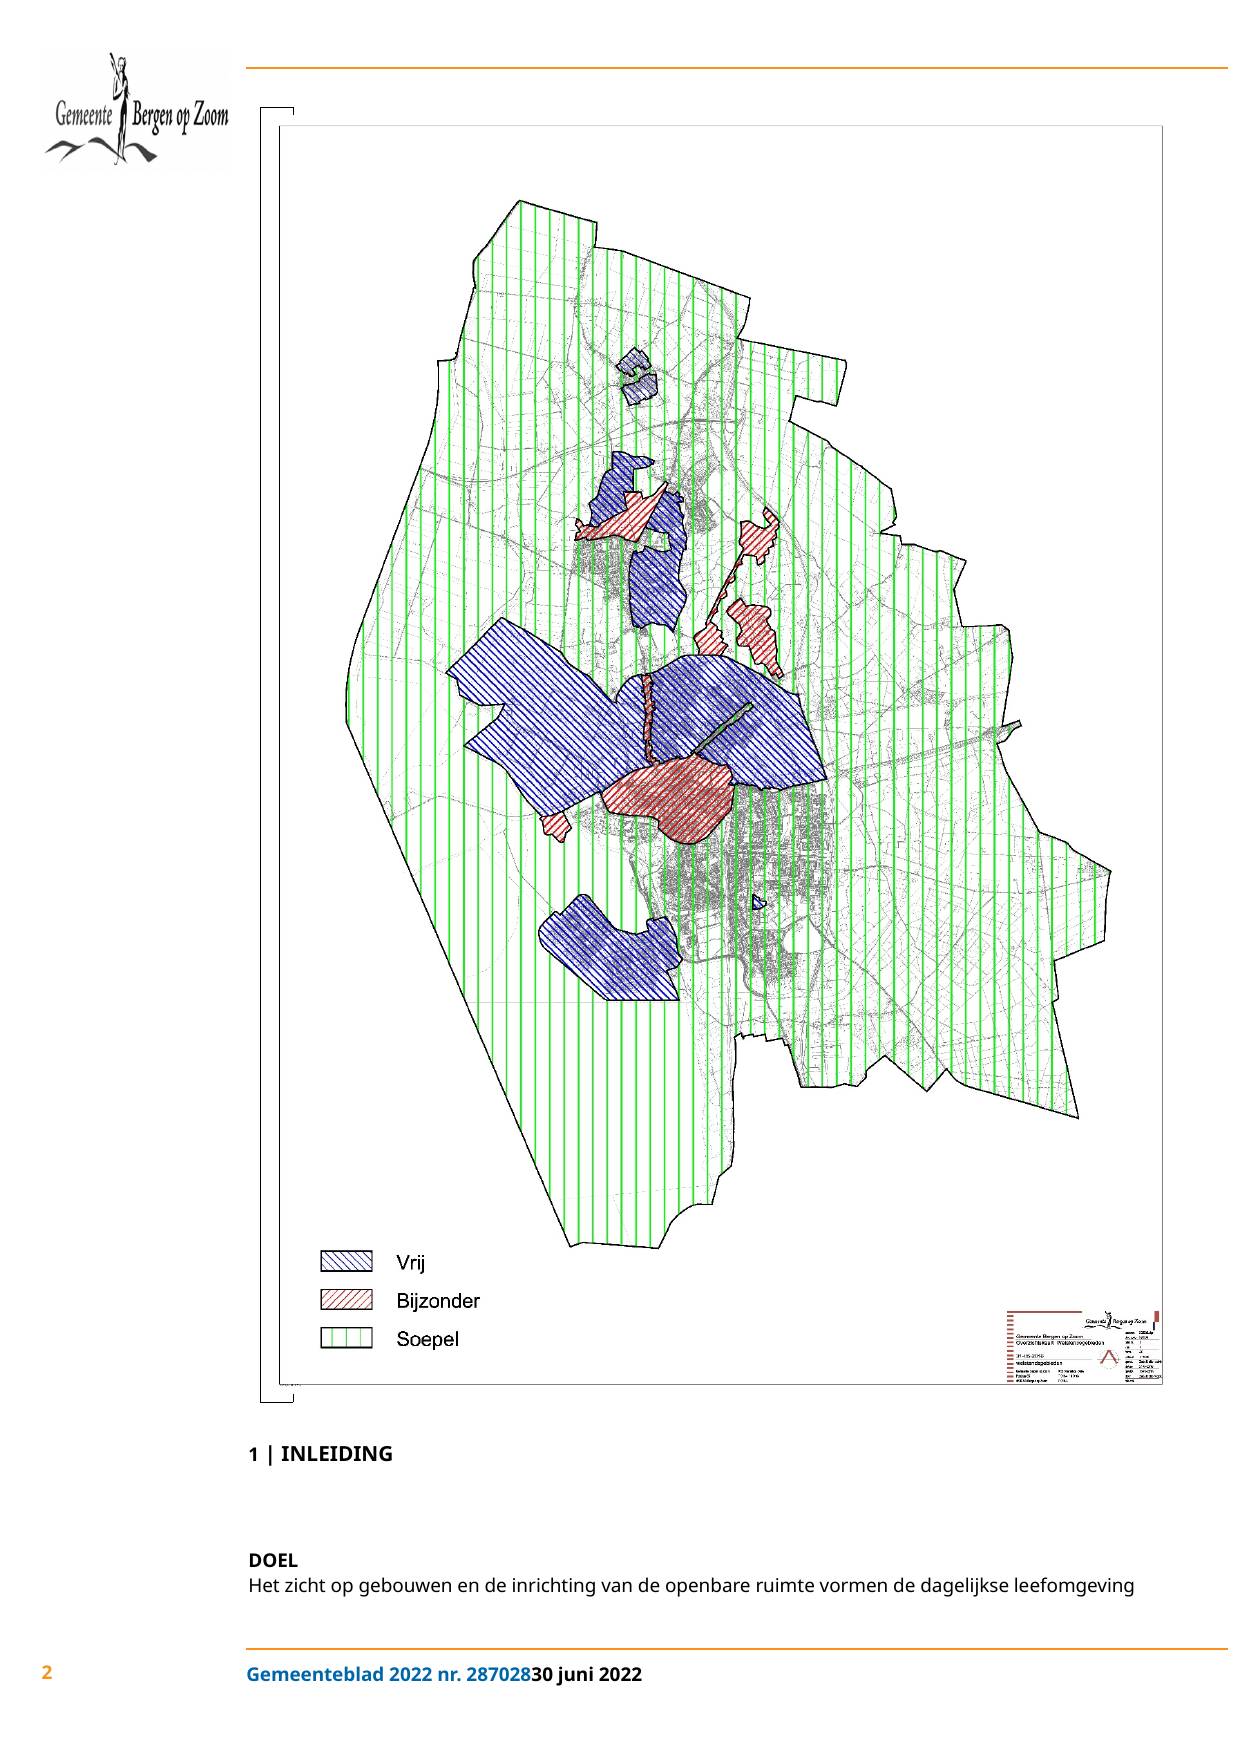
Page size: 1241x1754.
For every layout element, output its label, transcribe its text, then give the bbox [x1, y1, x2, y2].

text DOEL [248, 1547, 1152, 1572]
text Het zicht op gebouwen en de inrichting van de openbare ruimte vormen de dagelijkse leefomgeving [248, 1572, 1152, 1598]
picture [41, 47, 231, 172]
picture [268, 115, 1173, 1394]
text 1 | INLEIDING [248, 1439, 1152, 1468]
